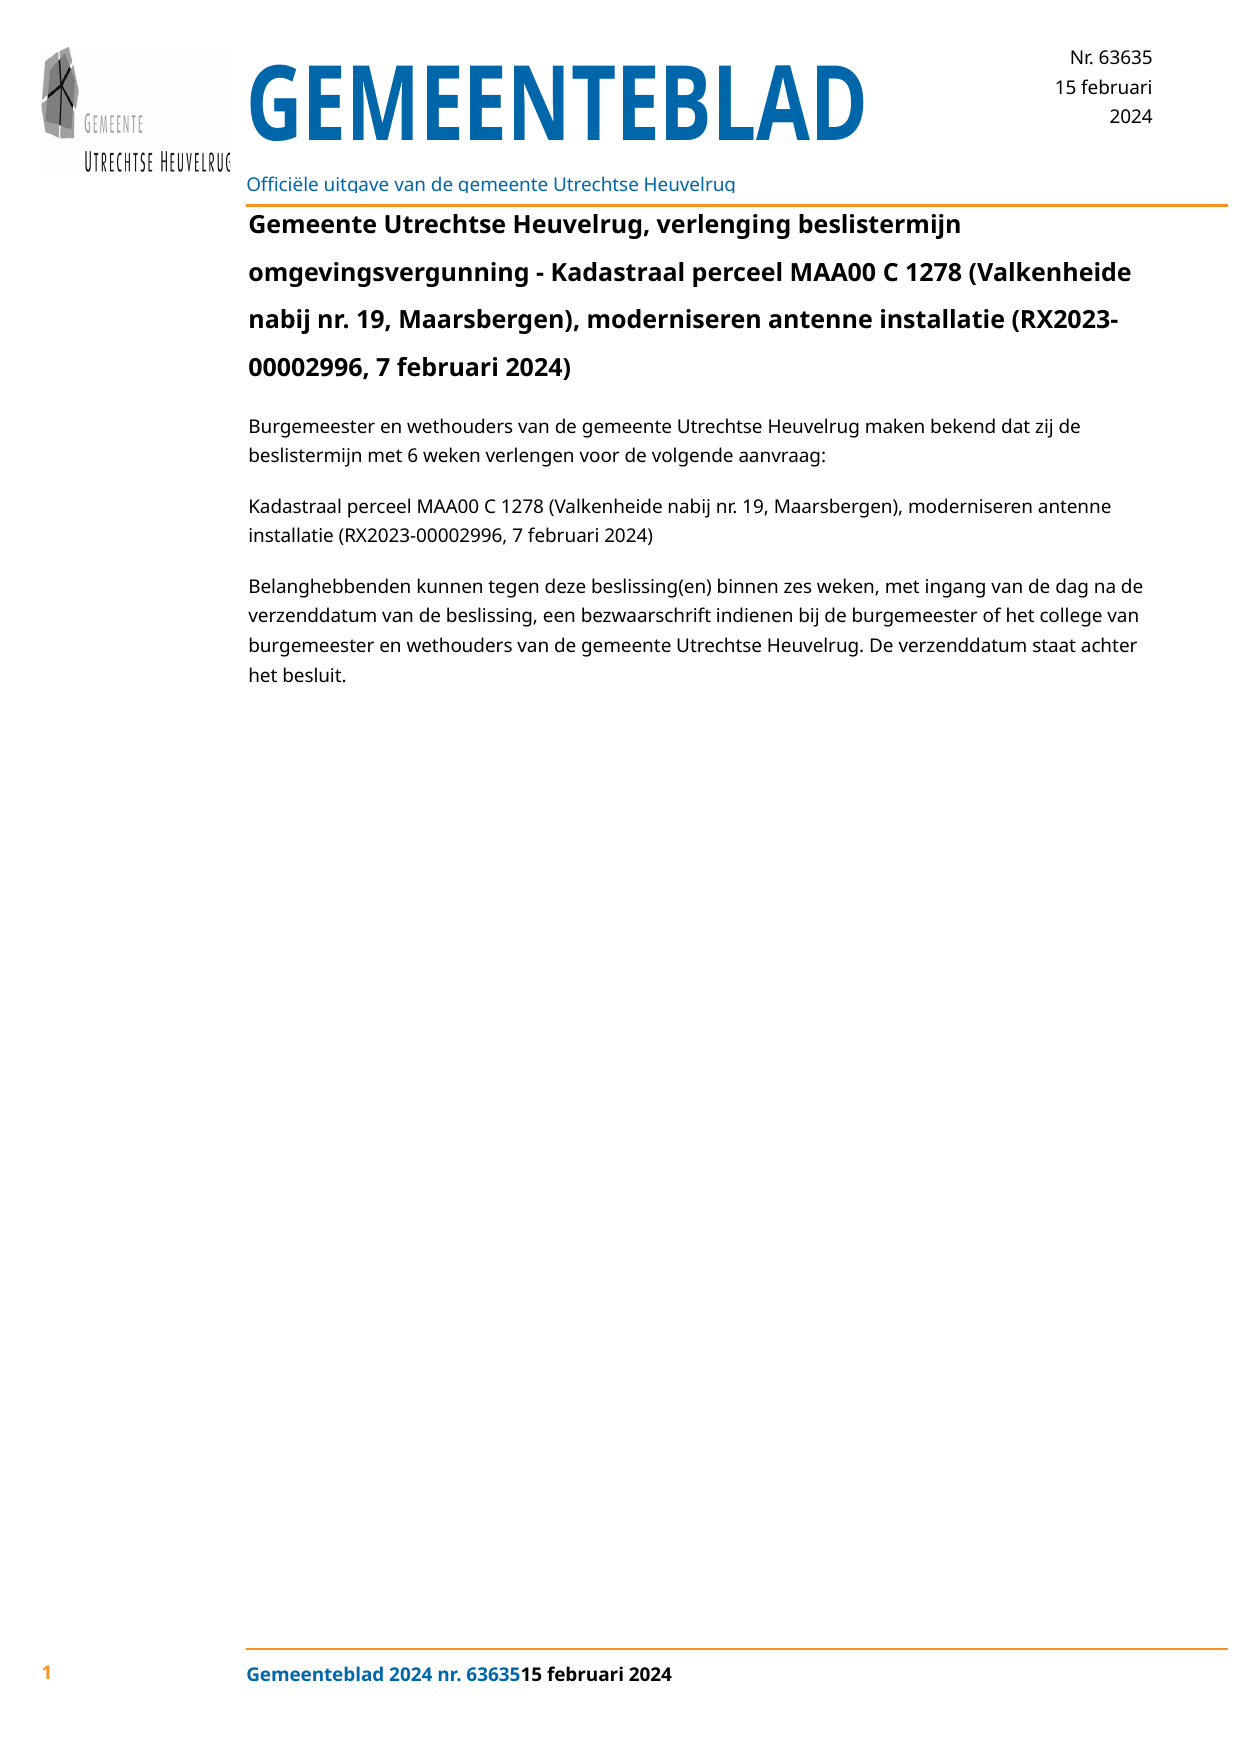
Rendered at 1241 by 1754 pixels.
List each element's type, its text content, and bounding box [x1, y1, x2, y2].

text Belanghebbenden kunnen tegen deze beslissing(en) binnen zes weken, met ingang van de dag na de verzenddatum van de beslissing, een bezwaarschrift indienen bij de burgemeester of het college van burgemeester en wethouders van de gemeente Utrechtse Heuvelrug. De verzenddatum staat achter het besluit. [248, 573, 1152, 688]
text Kadastraal perceel MAA00 C 1278 (Valkenheide nabij nr. 19, Maarsbergen), moderniseren antenne installatie (RX2023-00002996, 7 februari 2024) [248, 493, 1152, 548]
text Burgemeester en wethouders van de gemeente Utrechtse Heuvelrug maken bekend dat zij de beslistermijn met 6 weken verlengen voor de volgende aanvraag: [248, 413, 1152, 468]
text Gemeente Utrechtse Heuvelrug, verlenging beslistermijn omgevingsvergunning - Kadastraal perceel MAA00 C 1278 (Valkenheide nabij nr. 19, Maarsbergen), moderniseren antenne installatie (RX2023-00002996, 7 februari 2024) [248, 207, 1152, 384]
picture [41, 47, 231, 172]
